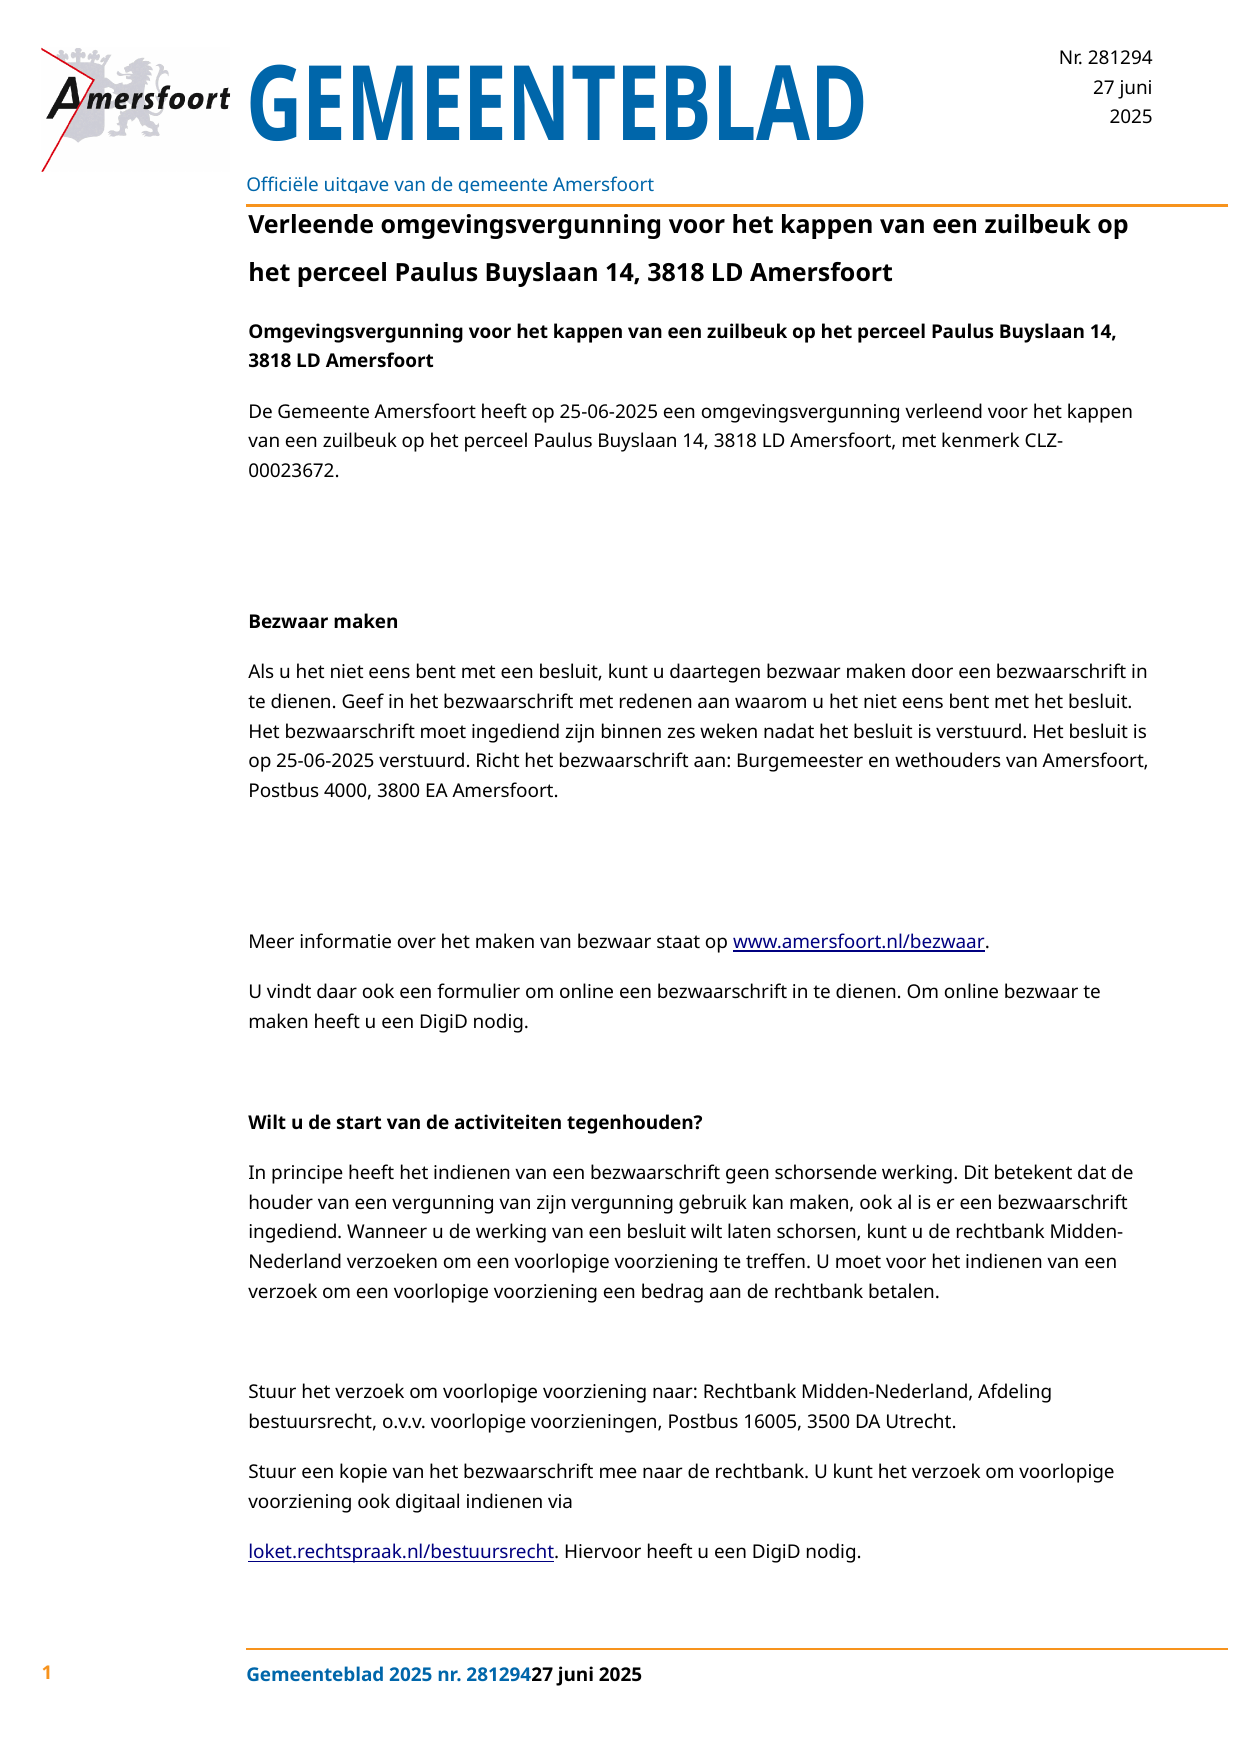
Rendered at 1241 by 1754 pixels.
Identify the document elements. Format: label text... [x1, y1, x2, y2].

text De Gemeente Amersfoort heeft op 25-06-2025 een omgevingsvergunning verleend voor het kappen van een zuilbeuk op het perceel Paulus Buyslaan 14, 3818 LD Amersfoort, met kenmerk CLZ-00023672. [248, 398, 1152, 483]
text Wilt u de start van de activiteiten tegenhouden? [248, 1109, 1152, 1135]
picture [41, 47, 231, 172]
text Meer informatie over het maken van bezwaar staat op www.amersfoort.nl/bezwaar. [248, 928, 1152, 954]
text U vindt daar ook een formulier om online een bezwaarschrift in te dienen. Om online bezwaar te maken heeft u een DigiD nodig. [248, 979, 1152, 1034]
text Bezwaar maken [248, 608, 1152, 634]
text Stuur het verzoek om voorlopige voorziening naar: Rechtbank Midden-Nederland, Afdeling bestuursrecht, o.v.v. voorlopige voorzieningen, Postbus 16005, 3500 DA Utrecht. [248, 1379, 1152, 1434]
text Verleende omgevingsvergunning voor het kappen van een zuilbeuk op het perceel Paulus Buyslaan 14, 3818 LD Amersfoort [248, 207, 1152, 288]
text In principe heeft het indienen van een bezwaarschrift geen schorsende werking. Dit betekent dat de houder van een vergunning van zijn vergunning gebruik kan maken, ook al is er een bezwaarschrift ingediend. Wanneer u de werking van een besluit wilt laten schorsen, kunt u de rechtbank Midden-Nederland verzoeken om een voorlopige voorziening te treffen. U moet voor het indienen van een verzoek om een voorlopige voorziening een bedrag aan de rechtbank betalen. [248, 1159, 1152, 1304]
text Stuur een kopie van het bezwaarschrift mee naar de rechtbank. U kunt het verzoek om voorlopige voorziening ook digitaal indienen via [248, 1459, 1152, 1514]
text Als u het niet eens bent met een besluit, kunt u daartegen bezwaar maken door een bezwaarschrift in te dienen. Geef in het bezwaarschrift met redenen aan waarom u het niet eens bent met het besluit. Het bezwaarschrift moet ingediend zijn binnen zes weken nadat het besluit is verstuurd. Het besluit is op 25-06-2025 verstuurd. Richt het bezwaarschrift aan: Burgemeester en wethouders van Amersfoort, Postbus 4000, 3800 EA Amersfoort. [248, 659, 1152, 803]
text Omgevingsvergunning voor het kappen van een zuilbeuk op het perceel Paulus Buyslaan 14, 3818 LD Amersfoort [248, 318, 1152, 373]
text loket.rechtspraak.nl/bestuursrecht. Hiervoor heeft u een DigiD nodig. [248, 1539, 1152, 1564]
